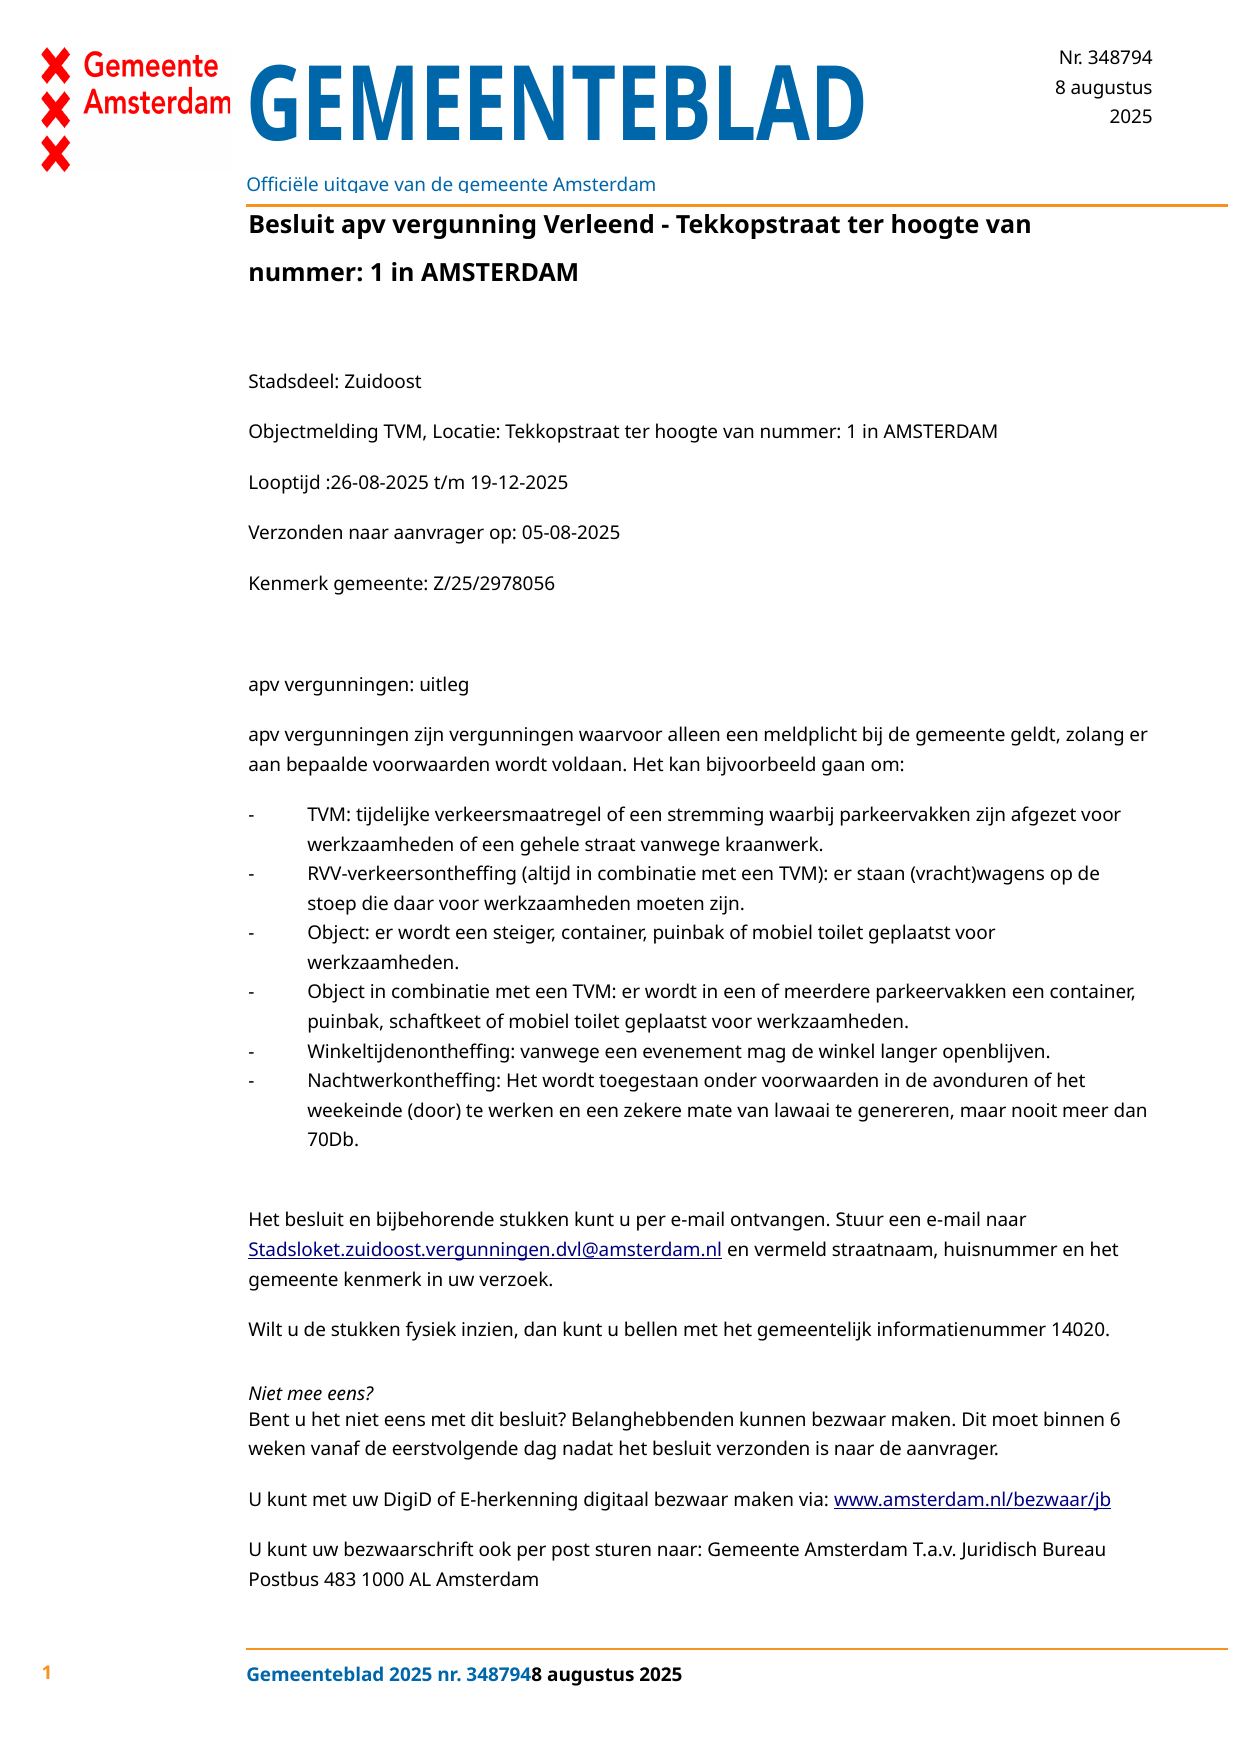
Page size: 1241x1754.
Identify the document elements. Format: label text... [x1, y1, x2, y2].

text Stadsdeel: Zuidoost [248, 368, 1152, 394]
text U kunt uw bezwaarschrift ook per post sturen naar: Gemeente Amsterdam T.a.v. Juridisch Bureau Postbus 483 1000 AL Amsterdam [248, 1536, 1152, 1592]
text Niet mee eens? [248, 1380, 1152, 1406]
text Het besluit en bijbehorende stukken kunt u per e-mail ontvangen. Stuur een e-mail naar Stadsloket.zuidoost.vergunningen.dvl@amsterdam.nl en vermeld straatnaam, huisnummer en het gemeente kenmerk in uw verzoek. [248, 1207, 1152, 1292]
list Nachtwerkontheffing: Het wordt toegestaan onder voorwaarden in de avonduren of het weekeinde (door) te werken en een zekere mate van lawaai te genereren, maar nooit meer dan 70Db. [248, 1067, 1152, 1152]
text Bent u het niet eens met dit besluit? Belanghebbenden kunnen bezwaar maken. Dit moet binnen 6 weken vanaf de eerstvolgende dag nadat het besluit verzonden is naar de aanvrager. [248, 1406, 1152, 1461]
text Besluit apv vergunning Verleend - Tekkopstraat ter hoogte van nummer: 1 in AMSTERDAM [248, 207, 1152, 288]
list Object: er wordt een steiger, container, puinbak of mobiel toilet geplaatst voor werkzaamheden. [248, 919, 1152, 975]
list RVV-verkeersontheffing (altijd in combinatie met een TVM): er staan (vracht)wagens op de stoep die daar voor werkzaamheden moeten zijn. [248, 860, 1152, 916]
text apv vergunningen: uitleg [248, 671, 1152, 697]
text Objectmelding TVM, Locatie: Tekkopstraat ter hoogte van nummer: 1 in AMSTERDAM [248, 419, 1152, 444]
text apv vergunningen zijn vergunningen waarvoor alleen een meldplicht bij de gemeente geldt, zolang er aan bepaalde voorwaarden wordt voldaan. Het kan bijvoorbeeld gaan om: [248, 721, 1152, 777]
text Kenmerk gemeente: Z/25/2978056 [248, 570, 1152, 596]
list TVM: tijdelijke verkeersmaatregel of een stremming waarbij parkeervakken zijn afgezet voor werkzaamheden of een gehele straat vanwege kraanwerk. [248, 801, 1152, 857]
list Object in combinatie met een TVM: er wordt in een of meerdere parkeervakken een container, puinbak, schaftkeet of mobiel toilet geplaatst voor werkzaamheden. [248, 979, 1152, 1034]
list Winkeltijdenontheffing: vanwege een evenement mag de winkel langer openblijven. [248, 1038, 1152, 1064]
text Verzonden naar aanvrager op: 05-08-2025 [248, 519, 1152, 545]
text Looptijd :26-08-2025 t/m 19-12-2025 [248, 469, 1152, 495]
text Wilt u de stukken fysiek inzien, dan kunt u bellen met het gemeentelijk informatienummer 14020. [248, 1316, 1152, 1342]
text U kunt met uw DigiD of E-herkenning digitaal bezwaar maken via: www.amsterdam.nl/bezwaar/jb [248, 1486, 1152, 1512]
picture [41, 47, 231, 172]
